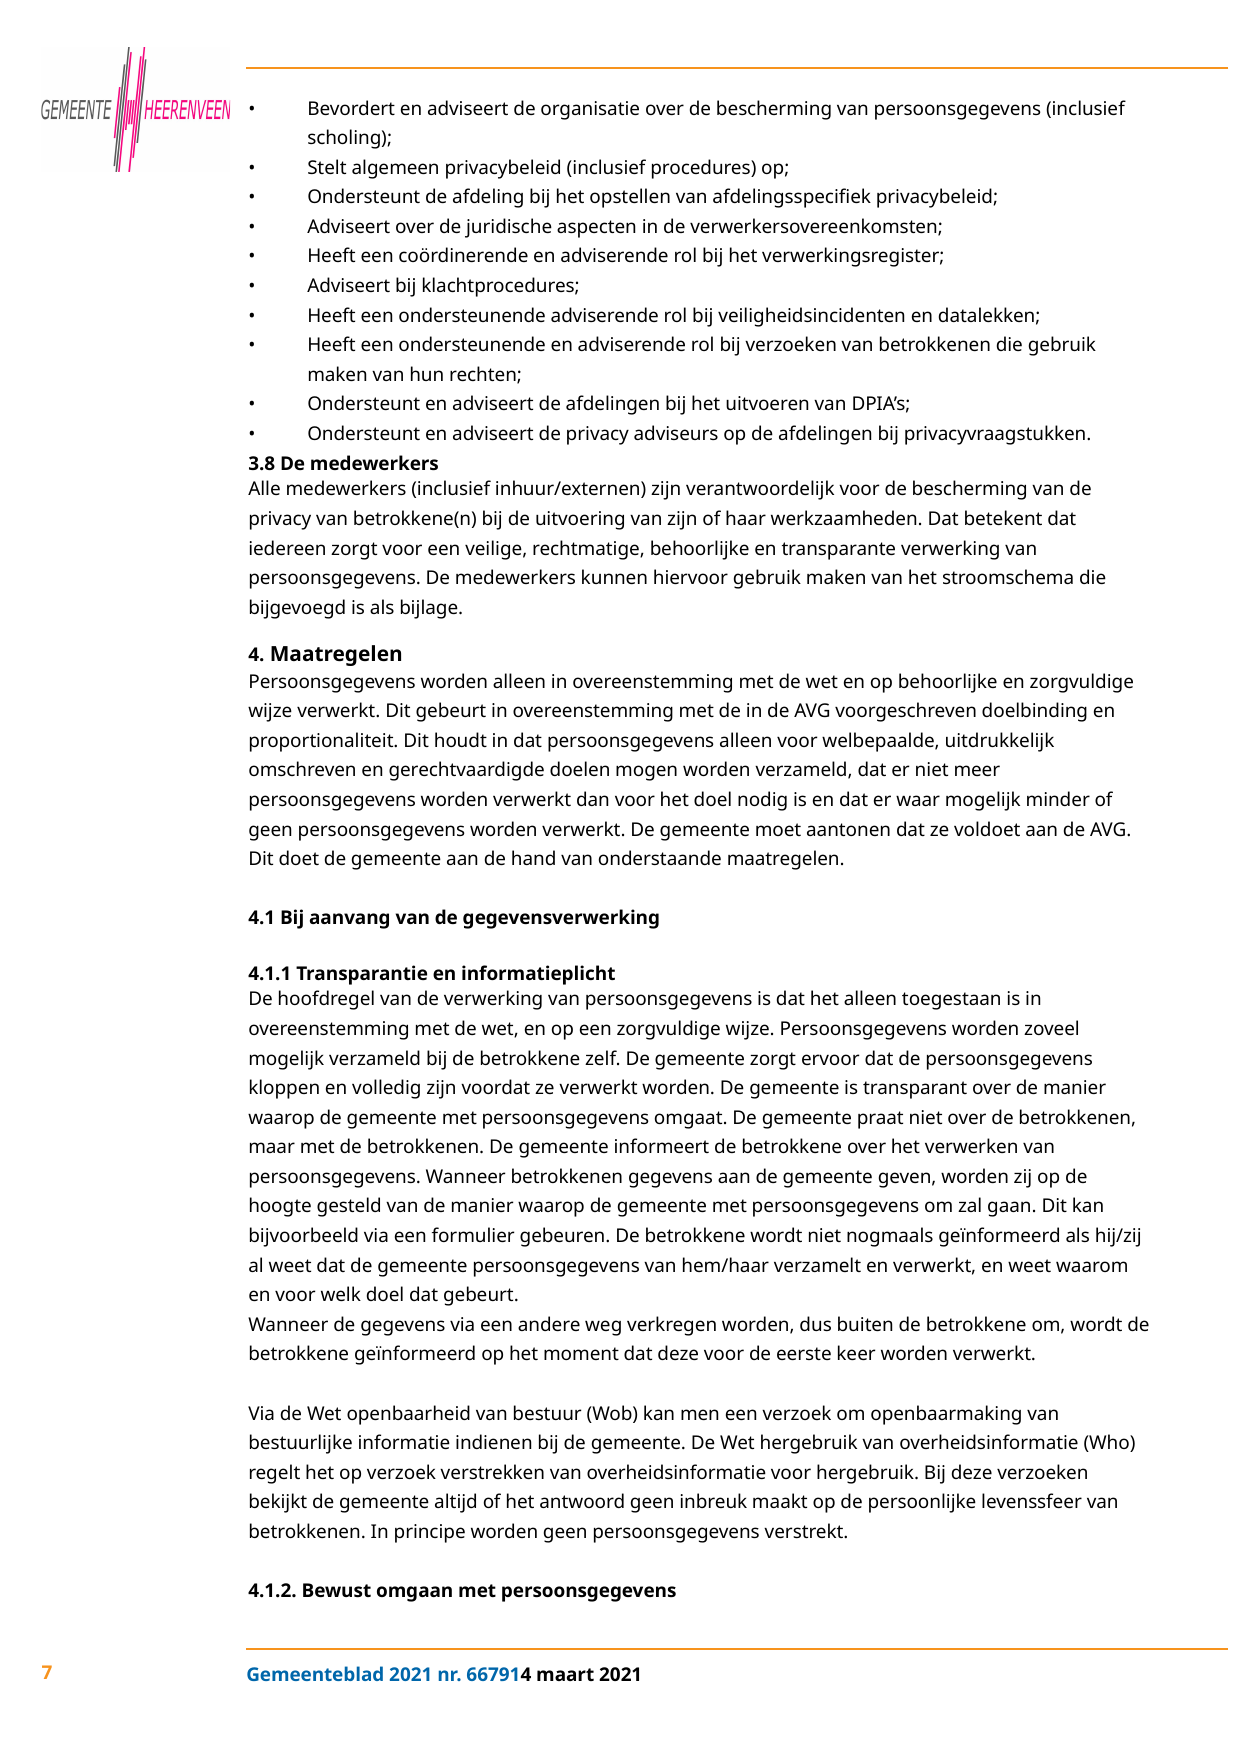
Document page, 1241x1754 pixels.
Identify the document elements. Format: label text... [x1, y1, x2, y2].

list Ondersteunt de afdeling bij het opstellen van afdelingsspecifiek privacybeleid; [248, 183, 1152, 209]
text Wanneer de gegevens via een andere weg verkregen worden, dus buiten de betrokkene om, wordt de betrokkene geïnformeerd op het moment dat deze voor de eerste keer worden verwerkt. [248, 1311, 1152, 1366]
list Bevordert en adviseert de organisatie over de bescherming van persoonsgegevens (inclusief scholing); [248, 95, 1152, 150]
text Via de Wet openbaarheid van bestuur (Wob) kan men een verzoek om openbaarmaking van bestuurlijke informatie indienen bij de gemeente. De Wet hergebruik van overheidsinformatie (Who) regelt het op verzoek verstrekken van overheidsinformatie voor hergebruik. Bij deze verzoeken bekijkt de gemeente altijd of het antwoord geen inbreuk maakt op de persoonlijke levenssfeer van betrokkenen. In principe worden geen persoonsgegevens verstrekt. [248, 1400, 1152, 1544]
list Adviseert over de juridische aspecten in de verwerkersovereenkomsten; [248, 213, 1152, 239]
text Persoonsgegevens worden alleen in overeenstemming met de wet en op behoorlijke en zorgvuldige wijze verwerkt. Dit gebeurt in overeenstemming met de in de AVG voorgeschreven doelbinding en proportionaliteit. Dit houdt in dat persoonsgegevens alleen voor welbepaalde, uitdrukkelijk omschreven en gerechtvaardigde doelen mogen worden verzameld, dat er niet meer persoonsgegevens worden verwerkt dan voor het doel nodig is en dat er waar mogelijk minder of geen persoonsgegevens worden verwerkt. De gemeente moet aantonen dat ze voldoet aan de AVG. Dit doet de gemeente aan de hand van onderstaande maatregelen. [248, 668, 1152, 871]
text De hoofdregel van de verwerking van persoonsgegevens is dat het alleen toegestaan is in overeenstemming met de wet, en op een zorgvuldige wijze. Persoonsgegevens worden zoveel mogelijk verzameld bij de betrokkene zelf. De gemeente zorgt ervoor dat de persoonsgegevens kloppen en volledig zijn voordat ze verwerkt worden. De gemeente is transparant over de manier waarop de gemeente met persoonsgegevens omgaat. De gemeente praat niet over de betrokkenen, maar met de betrokkenen. De gemeente informeert de betrokkene over het verwerken van persoonsgegevens. Wanneer betrokkenen gegevens aan de gemeente geven, worden zij op de hoogte gesteld van de manier waarop de gemeente met persoonsgegevens om zal gaan. Dit kan bijvoorbeeld via een formulier gebeuren. De betrokkene wordt niet nogmaals geïnformeerd als hij/zij al weet dat de gemeente persoonsgegevens van hem/haar verzamelt en verwerkt, en weet waarom en voor welk doel dat gebeurt. [248, 986, 1152, 1307]
list Adviseert bij klachtprocedures; [248, 272, 1152, 298]
list Stelt algemeen privacybeleid (inclusief procedures) op; [248, 154, 1152, 180]
text 4.1.1 Transparantie en informatieplicht [248, 960, 1152, 986]
text 4. Maatregelen [248, 639, 1152, 668]
list Heeft een coördinerende en adviserende rol bij het verwerkingsregister; [248, 243, 1152, 268]
text 3.8 De medewerkers [248, 450, 1152, 476]
list Heeft een ondersteunende en adviserende rol bij verzoeken van betrokkenen die gebruik maken van hun rechten; [248, 331, 1152, 387]
list Ondersteunt en adviseert de privacy adviseurs op de afdelingen bij privacyvraagstukken. [248, 420, 1152, 446]
text 4.1 Bij aanvang van de gegevensverwerking [248, 904, 1152, 930]
text 4.1.2. Bewust omgaan met persoonsgegevens [248, 1577, 1152, 1603]
list Heeft een ondersteunende adviserende rol bij veiligheidsincidenten en datalekken; [248, 302, 1152, 328]
text Alle medewerkers (inclusief inhuur/externen) zijn verantwoordelijk voor de bescherming van de privacy van betrokkene(n) bij de uitvoering van zijn of haar werkzaamheden. Dat betekent dat iedereen zorgt voor een veilige, rechtmatige, behoorlijke en transparante verwerking van persoonsgegevens. De medewerkers kunnen hiervoor gebruik maken van het stroomschema die bijgevoegd is als bijlage. [248, 476, 1152, 619]
picture [41, 47, 231, 172]
list Ondersteunt en adviseert de afdelingen bij het uitvoeren van DPIA’s; [248, 391, 1152, 416]
